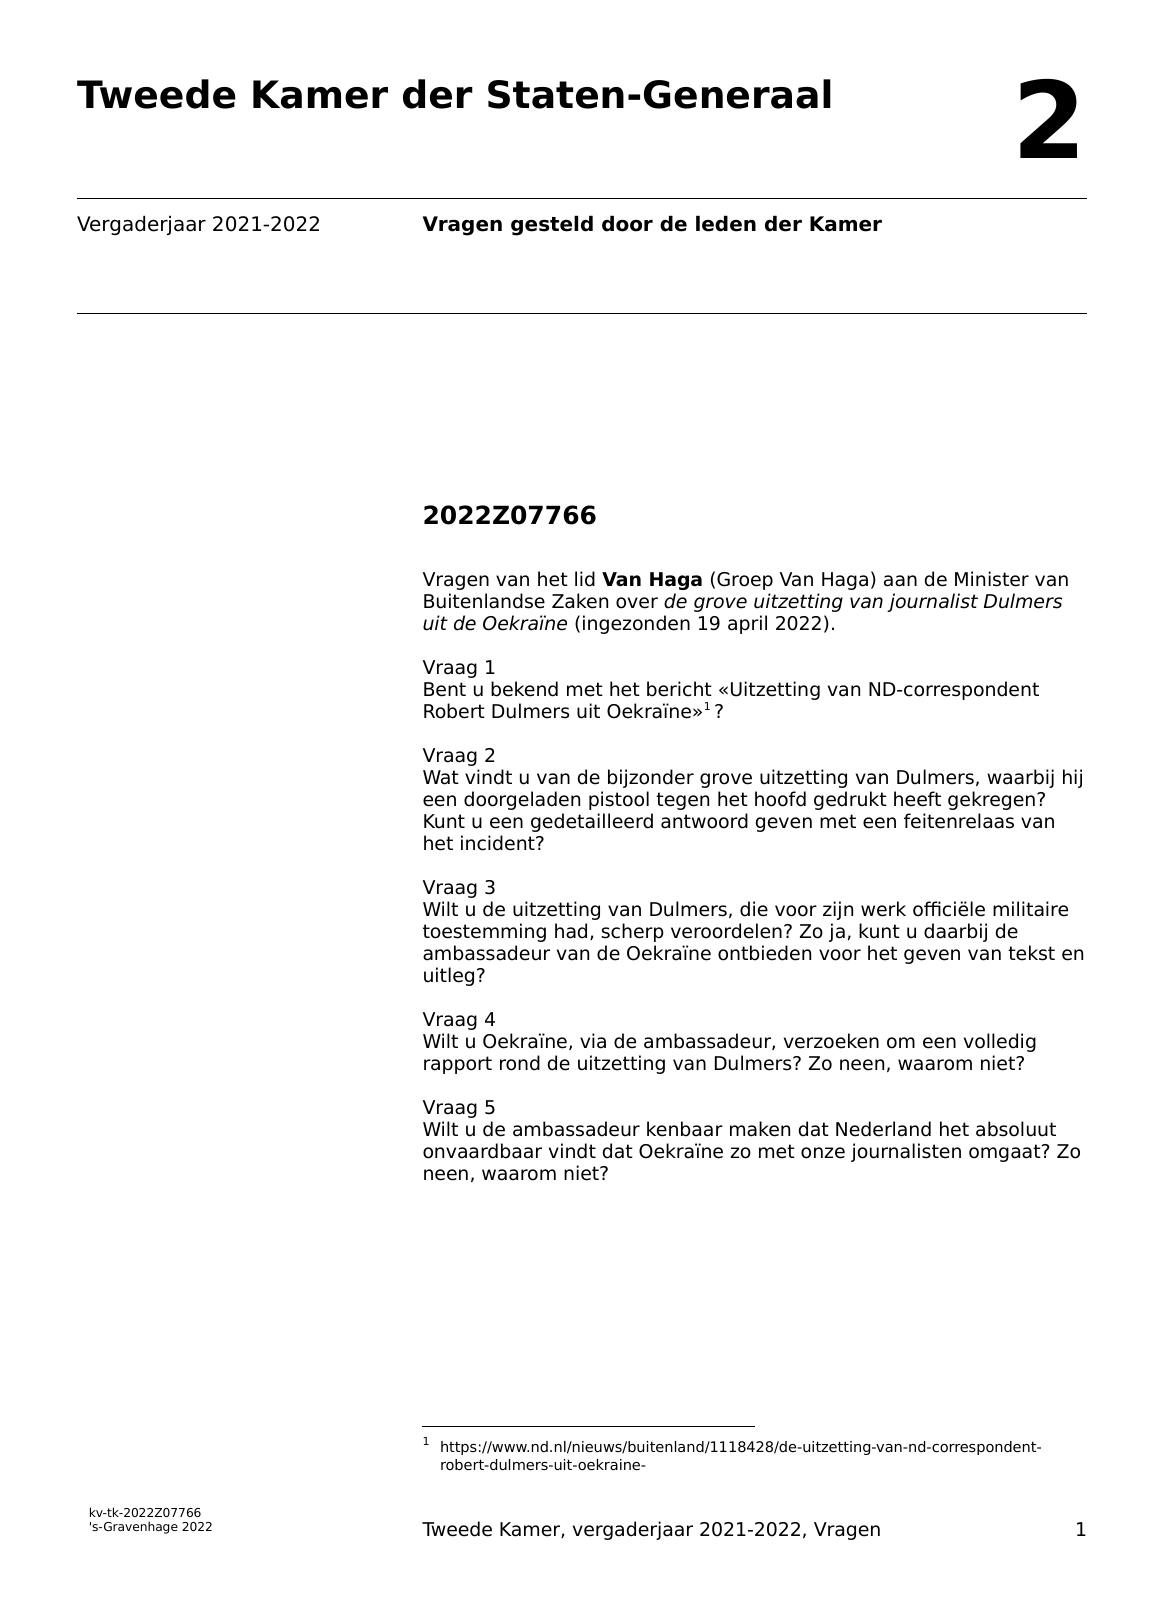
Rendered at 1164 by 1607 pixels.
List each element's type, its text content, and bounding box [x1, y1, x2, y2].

table_cell Vergaderjaar 2021-2022 [77, 199, 422, 313]
table_cell Vragen gesteld door de leden der Kamer [422, 199, 1087, 313]
text kv-tk-2022Z07766 [88, 1506, 323, 1520]
text https://www.nd.nl/nieuws/buitenland/1118428/de-uitzetting-van-nd-correspondent-robert-dulmers-uit-oekraine- [422, 1435, 1087, 1474]
text Wilt u de uitzetting van Dulmers, die voor zijn werk officiële militaire toestemming had, scherp veroordelen? Zo ja, kunt u daarbij de ambassadeur van de Oekraïne ontbieden voor het geven van tekst en uitleg? [422, 899, 1087, 987]
text Vraag 3 [422, 877, 1087, 899]
text Vraag 1 [422, 657, 1087, 679]
table_header Tweede Kamer der Staten-Generaal [77, 59, 886, 198]
text Bent u bekend met het bericht «Uitzetting van ND-correspondent Robert Dulmers uit Oekraïne»? [422, 679, 1087, 723]
table_header 2 [886, 59, 1087, 198]
text Vraag 2 [422, 745, 1087, 767]
text Wilt u de ambassadeur kenbaar maken dat Nederland het absoluut onvaardbaar vindt dat Oekraïne zo met onze journalisten omgaat? Zo neen, waarom niet? [422, 1119, 1087, 1185]
text Vraag 5 [422, 1097, 1087, 1119]
text 2022Z07766 [422, 501, 1087, 531]
text Wat vindt u van de bijzonder grove uitzetting van Dulmers, waarbij hij een doorgeladen pistool tegen het hoofd gedrukt heeft gekregen? Kunt u een gedetailleerd antwoord geven met een feitenrelaas van het incident? [422, 767, 1087, 855]
text 's-Gravenhage 2022 [88, 1520, 323, 1534]
text Wilt u Oekraïne, via de ambassadeur, verzoeken om een volledig rapport rond de uitzetting van Dulmers? Zo neen, waarom niet? [422, 1031, 1087, 1075]
text Vraag 4 [422, 1009, 1087, 1031]
text Vragen van het lid Van Haga (Groep Van Haga) aan de Minister van Buitenlandse Zaken over de grove uitzetting van journalist Dulmers uit de Oekraïne (ingezonden 19 april 2022). [422, 569, 1087, 635]
